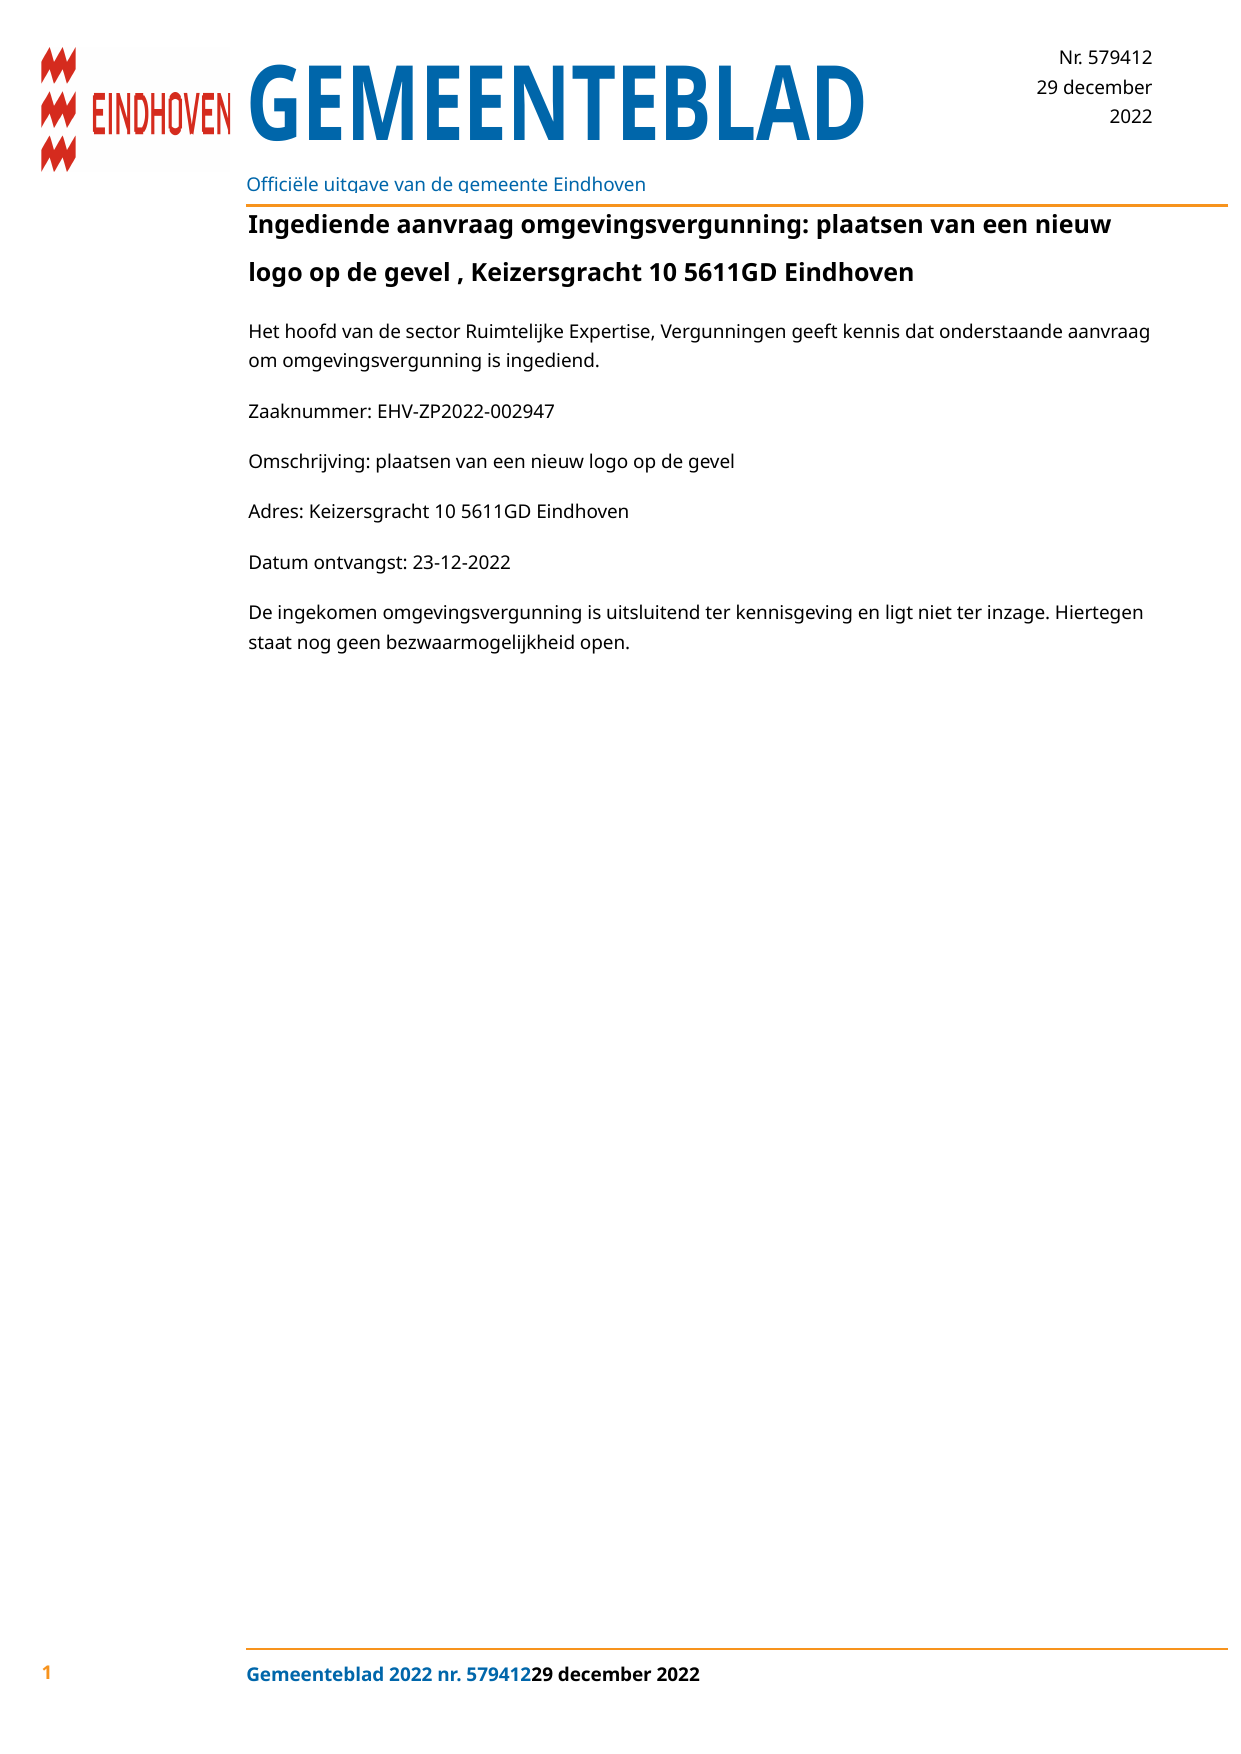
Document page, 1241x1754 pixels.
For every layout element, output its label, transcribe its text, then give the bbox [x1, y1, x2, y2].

text Adres: Keizersgracht 10 5611GD Eindhoven [248, 499, 1152, 524]
picture [41, 47, 231, 172]
text Het hoofd van de sector Ruimtelijke Expertise, Vergunningen geeft kennis dat onderstaande aanvraag om omgevingsvergunning is ingediend. [248, 318, 1152, 373]
text Zaaknummer: EHV-ZP2022-002947 [248, 398, 1152, 424]
text Omschrijving: plaatsen van een nieuw logo op de gevel [248, 448, 1152, 474]
text De ingekomen omgevingsvergunning is uitsluitend ter kennisgeving en ligt niet ter inzage. Hiertegen staat nog geen bezwaarmogelijkheid open. [248, 599, 1152, 655]
text Datum ontvangst: 23-12-2022 [248, 549, 1152, 575]
text Ingediende aanvraag omgevingsvergunning: plaatsen van een nieuw logo op de gevel , Keizersgracht 10 5611GD Eindhoven [248, 207, 1152, 288]
